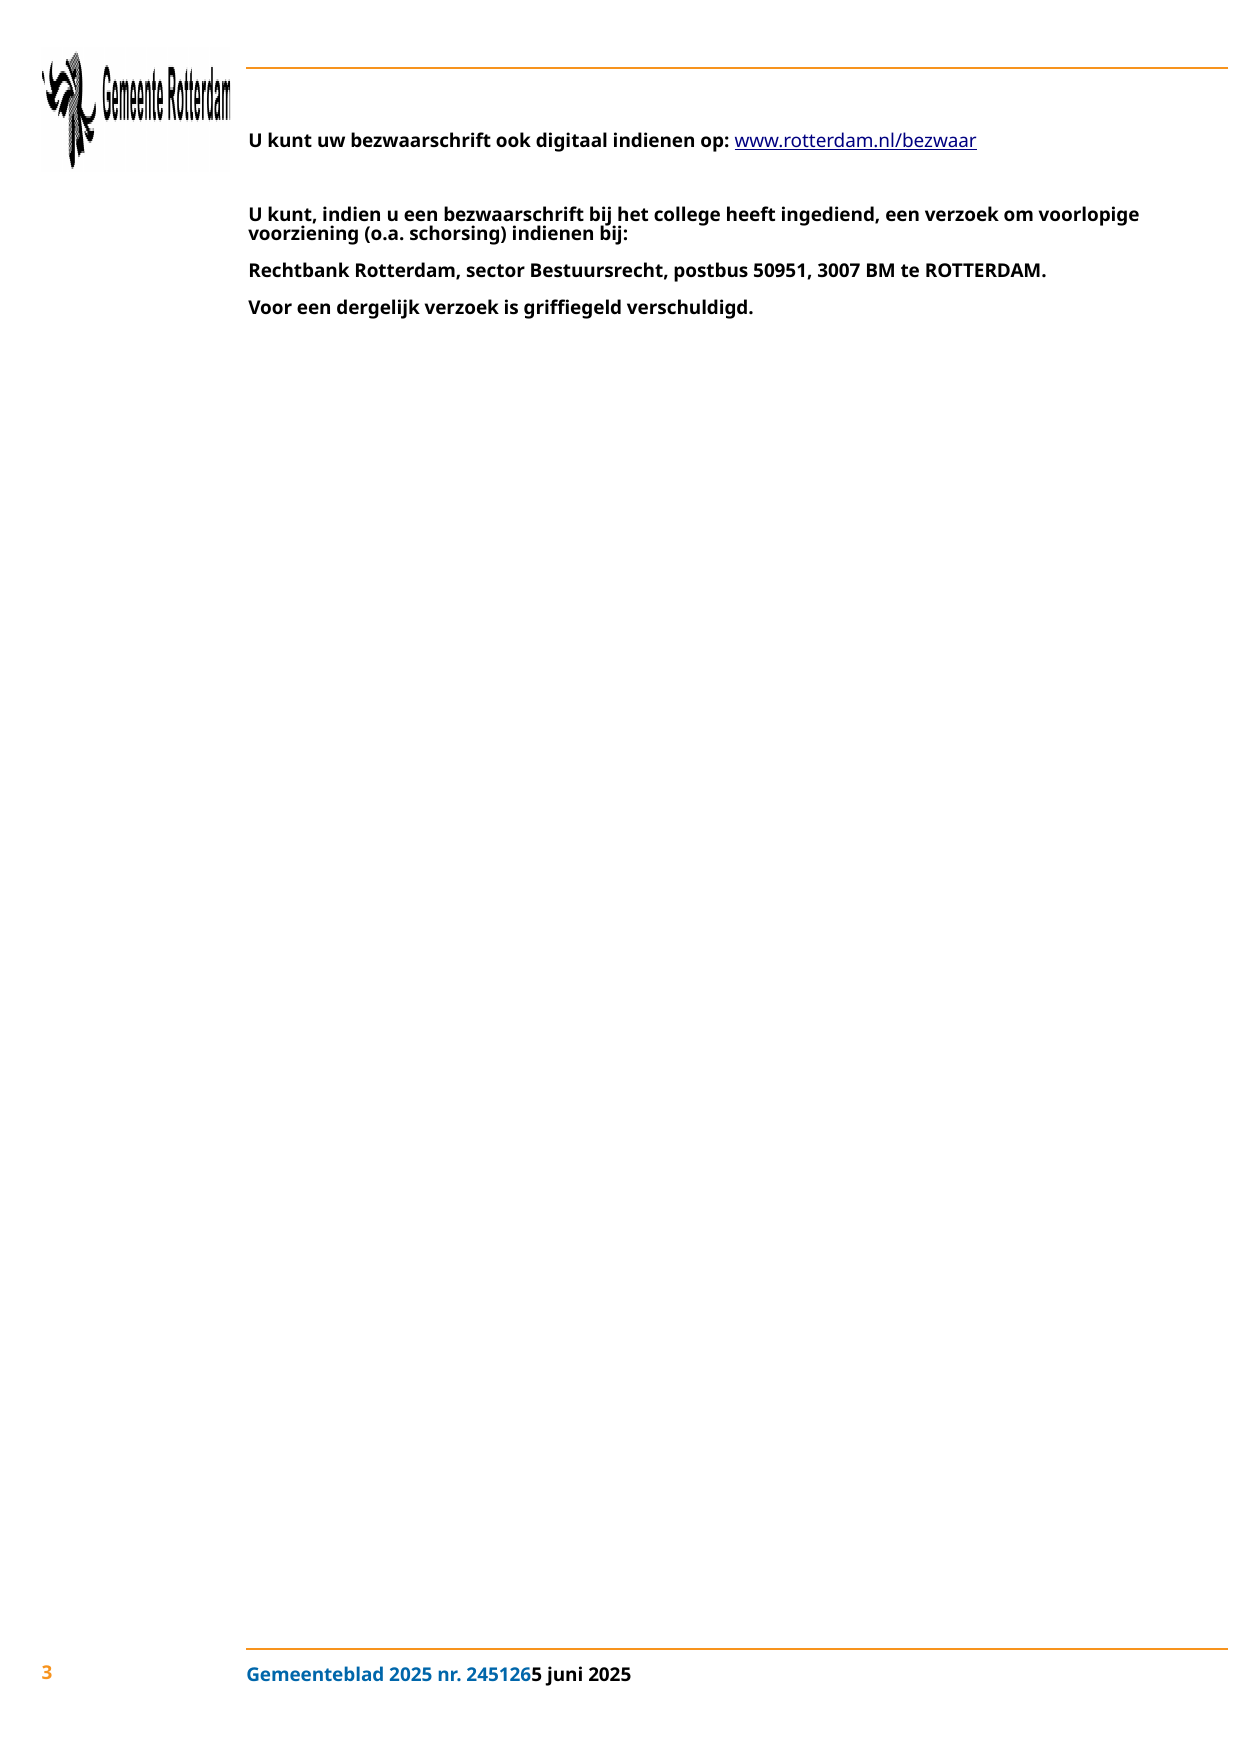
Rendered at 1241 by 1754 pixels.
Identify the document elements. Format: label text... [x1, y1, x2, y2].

text U kunt uw bezwaarschrift ook digitaal indienen op: www.rotterdam.nl/bezwaar [248, 132, 1152, 151]
text Rechtbank Rotterdam, sector Bestuursrecht, postbus 50951, 3007 BM te ROTTERDAM. [248, 262, 1152, 281]
picture [41, 47, 231, 172]
text U kunt, indien u een bezwaarschrift bij het college heeft ingediend, een verzoek om voorlopige voorziening (o.a. schorsing) indienen bij: [248, 206, 1152, 244]
text Voor een dergelijk verzoek is griffiegeld verschuldigd. [248, 299, 1152, 318]
